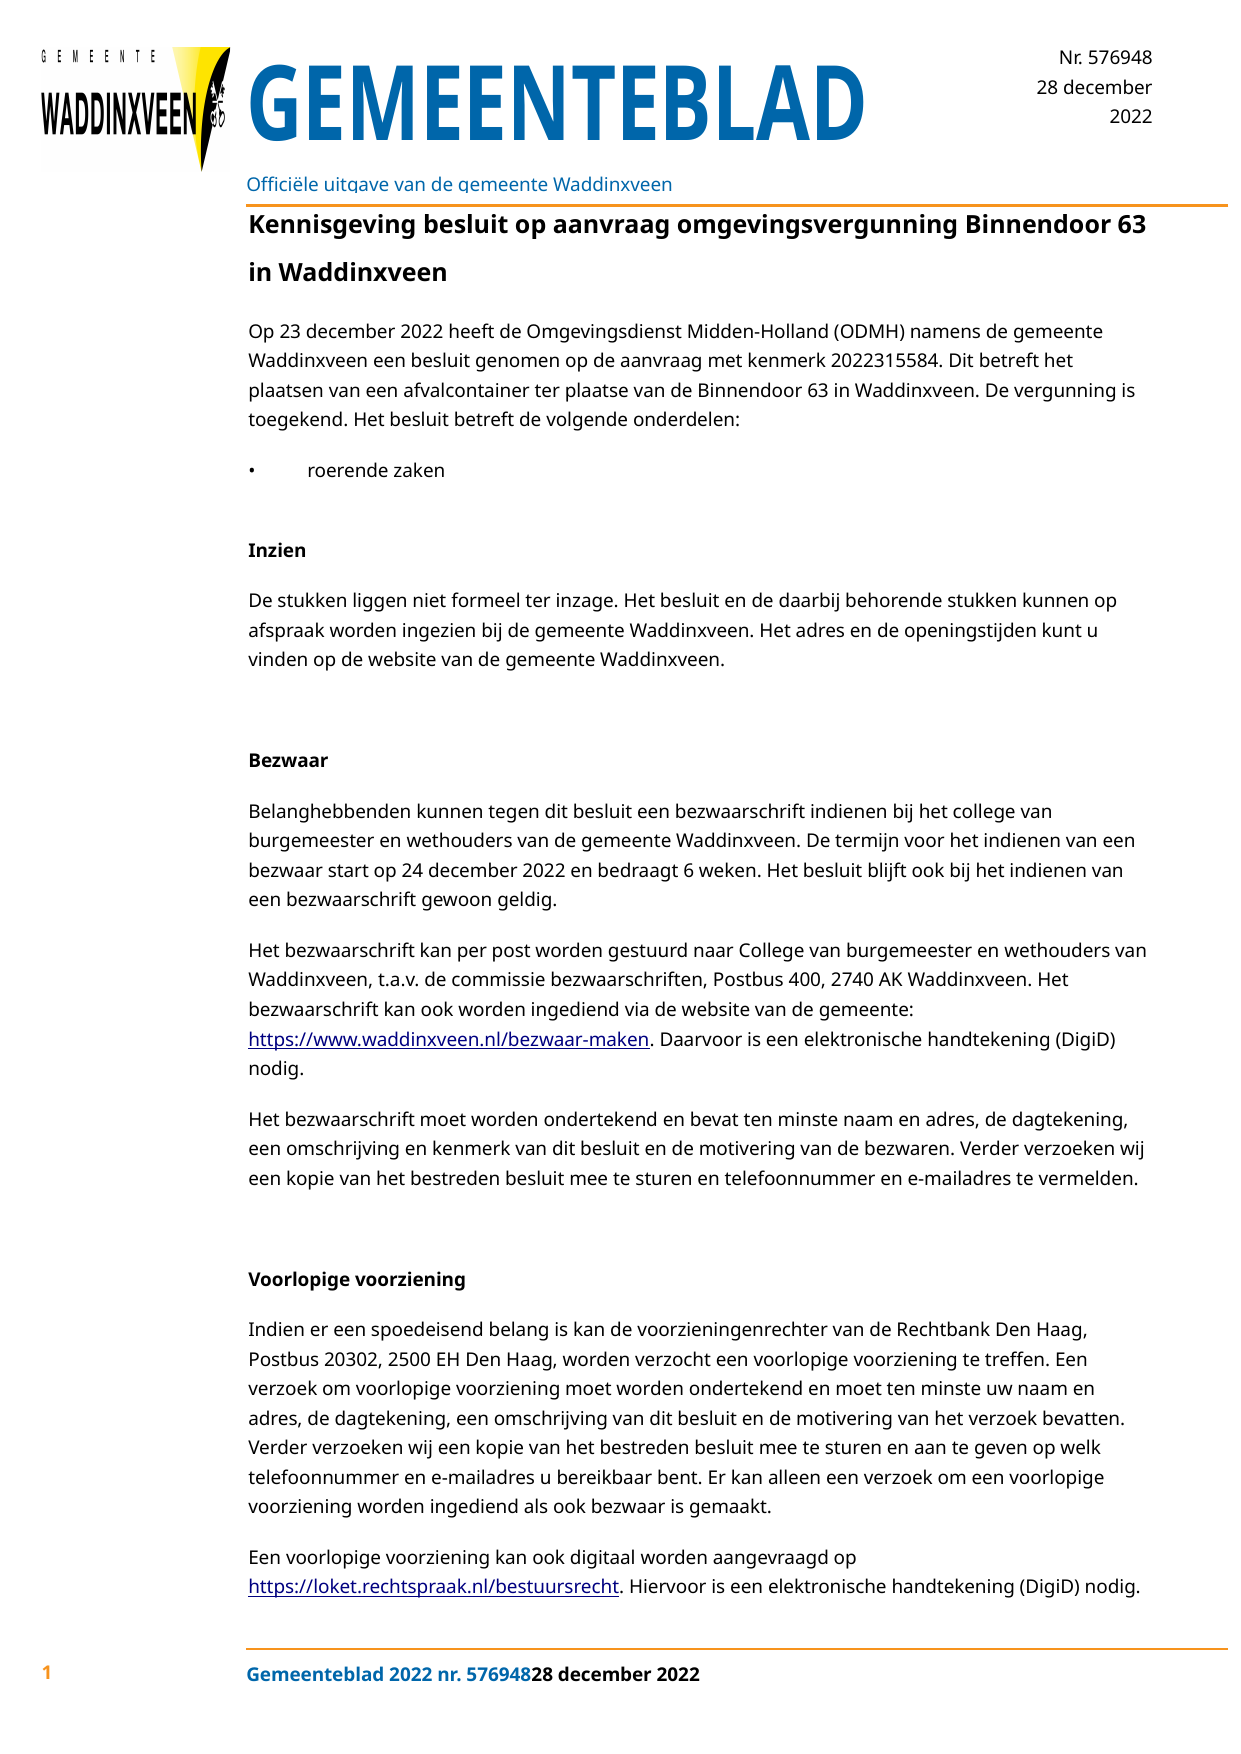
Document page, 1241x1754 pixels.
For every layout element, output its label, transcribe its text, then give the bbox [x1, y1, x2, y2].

text Indien er een spoedeisend belang is kan de voorzieningenrechter van de Rechtbank Den Haag, Postbus 20302, 2500 EH Den Haag, worden verzocht een voorlopige voorziening te treffen. Een verzoek om voorlopige voorziening moet worden ondertekend en moet ten minste uw naam en adres, de dagtekening, een omschrijving van dit besluit en de motivering van het verzoek bevatten. Verder verzoeken wij een kopie van het bestreden besluit mee te sturen en aan te geven op welk telefoonnummer en e-mailadres u bereikbaar bent. Er kan alleen een verzoek om een voorlopige voorziening worden ingediend als ook bezwaar is gemaakt. [248, 1316, 1152, 1519]
text Op 23 december 2022 heeft de Omgevingsdienst Midden-Holland (ODMH) namens de gemeente Waddinxveen een besluit genomen op de aanvraag met kenmerk 2022315584. Dit betreft het plaatsen van een afvalcontainer ter plaatse van de Binnendoor 63 in Waddinxveen. De vergunning is toegekend. Het besluit betreft de volgende onderdelen: [248, 318, 1152, 432]
text Het bezwaarschrift kan per post worden gestuurd naar College van burgemeester en wethouders van Waddinxveen, t.a.v. de commissie bezwaarschriften, Postbus 400, 2740 AK Waddinxveen. Het bezwaarschrift kan ook worden ingediend via de website van de gemeente: https://www.waddinxveen.nl/bezwaar-maken. Daarvoor is een elektronische handtekening (DigiD) nodig. [248, 937, 1152, 1081]
text Inzien [248, 537, 1152, 563]
text De stukken liggen niet formeel ter inzage. Het besluit en de daarbij behorende stukken kunnen op afspraak worden ingezien bij de gemeente Waddinxveen. Het adres en de openingstijden kunt u vinden op de website van de gemeente Waddinxveen. [248, 587, 1152, 672]
text Voorlopige voorziening [248, 1266, 1152, 1292]
text Bezwaar [248, 747, 1152, 773]
list roerende zaken [248, 457, 1152, 483]
text Kennisgeving besluit op aanvraag omgevingsvergunning Binnendoor 63 in Waddinxveen [248, 207, 1152, 288]
text Een voorlopige voorziening kan ook digitaal worden aangevraagd op https://loket.rechtspraak.nl/bestuursrecht. Hiervoor is een elektronische handtekening (DigiD) nodig. [248, 1544, 1152, 1599]
text Het bezwaarschrift moet worden ondertekend en bevat ten minste naam en adres, de dagtekening, een omschrijving en kenmerk van dit besluit en de motivering van de bezwaren. Verder verzoeken wij een kopie van het bestreden besluit mee te sturen en telefoonnummer en e-mailadres te vermelden. [248, 1106, 1152, 1191]
text Belanghebbenden kunnen tegen dit besluit een bezwaarschrift indienen bij het college van burgemeester en wethouders van de gemeente Waddinxveen. De termijn voor het indienen van een bezwaar start op 24 december 2022 en bedraagt 6 weken. Het besluit blijft ook bij het indienen van een bezwaarschrift gewoon geldig. [248, 798, 1152, 912]
picture [41, 47, 231, 172]
